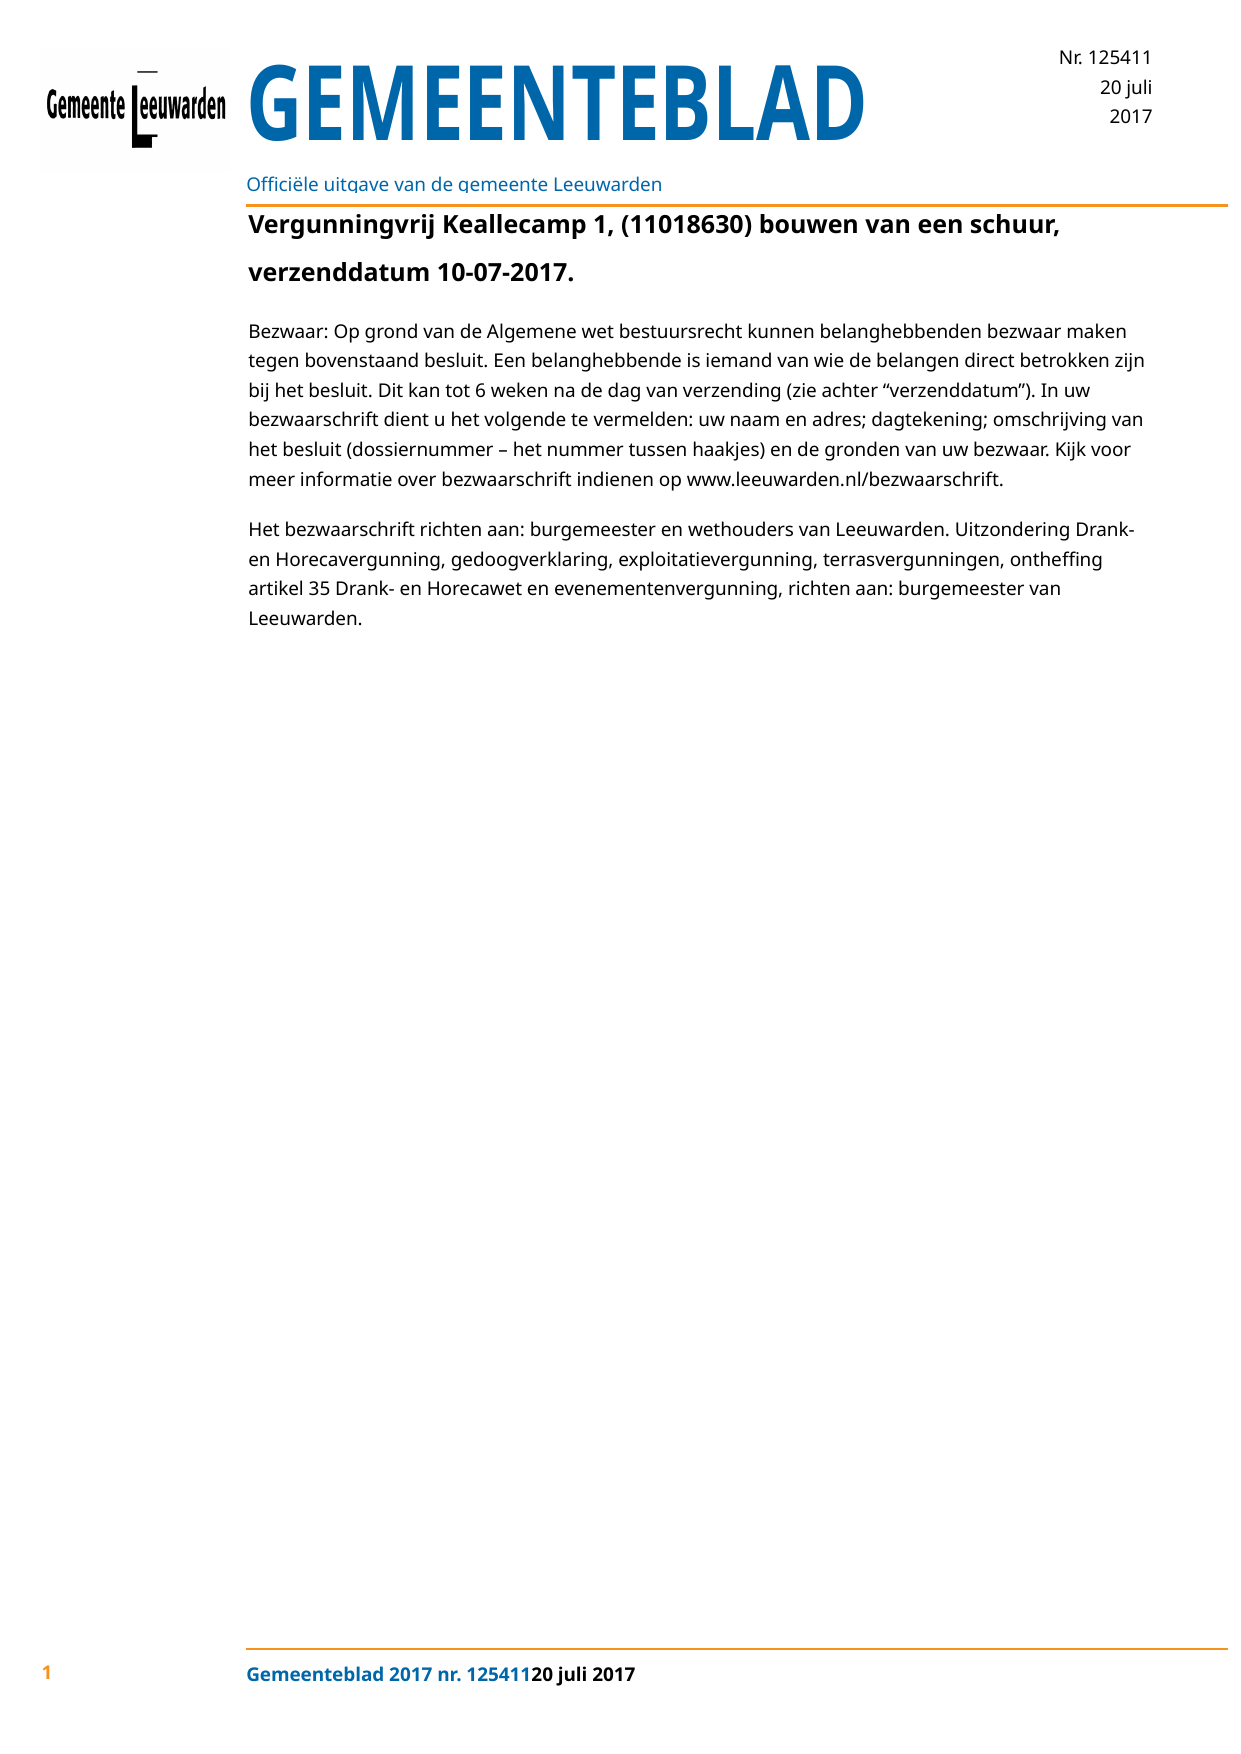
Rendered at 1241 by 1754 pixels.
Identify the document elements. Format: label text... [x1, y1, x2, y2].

text Bezwaar: Op grond van de Algemene wet bestuursrecht kunnen belanghebbenden bezwaar maken tegen bovenstaand besluit. Een belanghebbende is iemand van wie de belangen direct betrokken zijn bij het besluit. Dit kan tot 6 weken na de dag van verzending (zie achter “verzenddatum”). In uw bezwaarschrift dient u het volgende te vermelden: uw naam en adres; dagtekening; omschrijving van het besluit (dossiernummer – het nummer tussen haakjes) en de gronden van uw bezwaar. Kijk voor meer informatie over bezwaarschrift indienen op www.leeuwarden.nl/bezwaarschrift. [248, 318, 1152, 492]
text Het bezwaarschrift richten aan: burgemeester en wethouders van Leeuwarden. Uitzondering Drank- en Horecavergunning, gedoogverklaring, exploitatievergunning, terrasvergunningen, ontheffing artikel 35 Drank- en Horecawet en evenementenvergunning, richten aan: burgemeester van Leeuwarden. [248, 516, 1152, 631]
text Vergunningvrij Keallecamp 1, (11018630) bouwen van een schuur, verzenddatum 10-07-2017. [248, 207, 1152, 288]
picture [41, 47, 231, 172]
